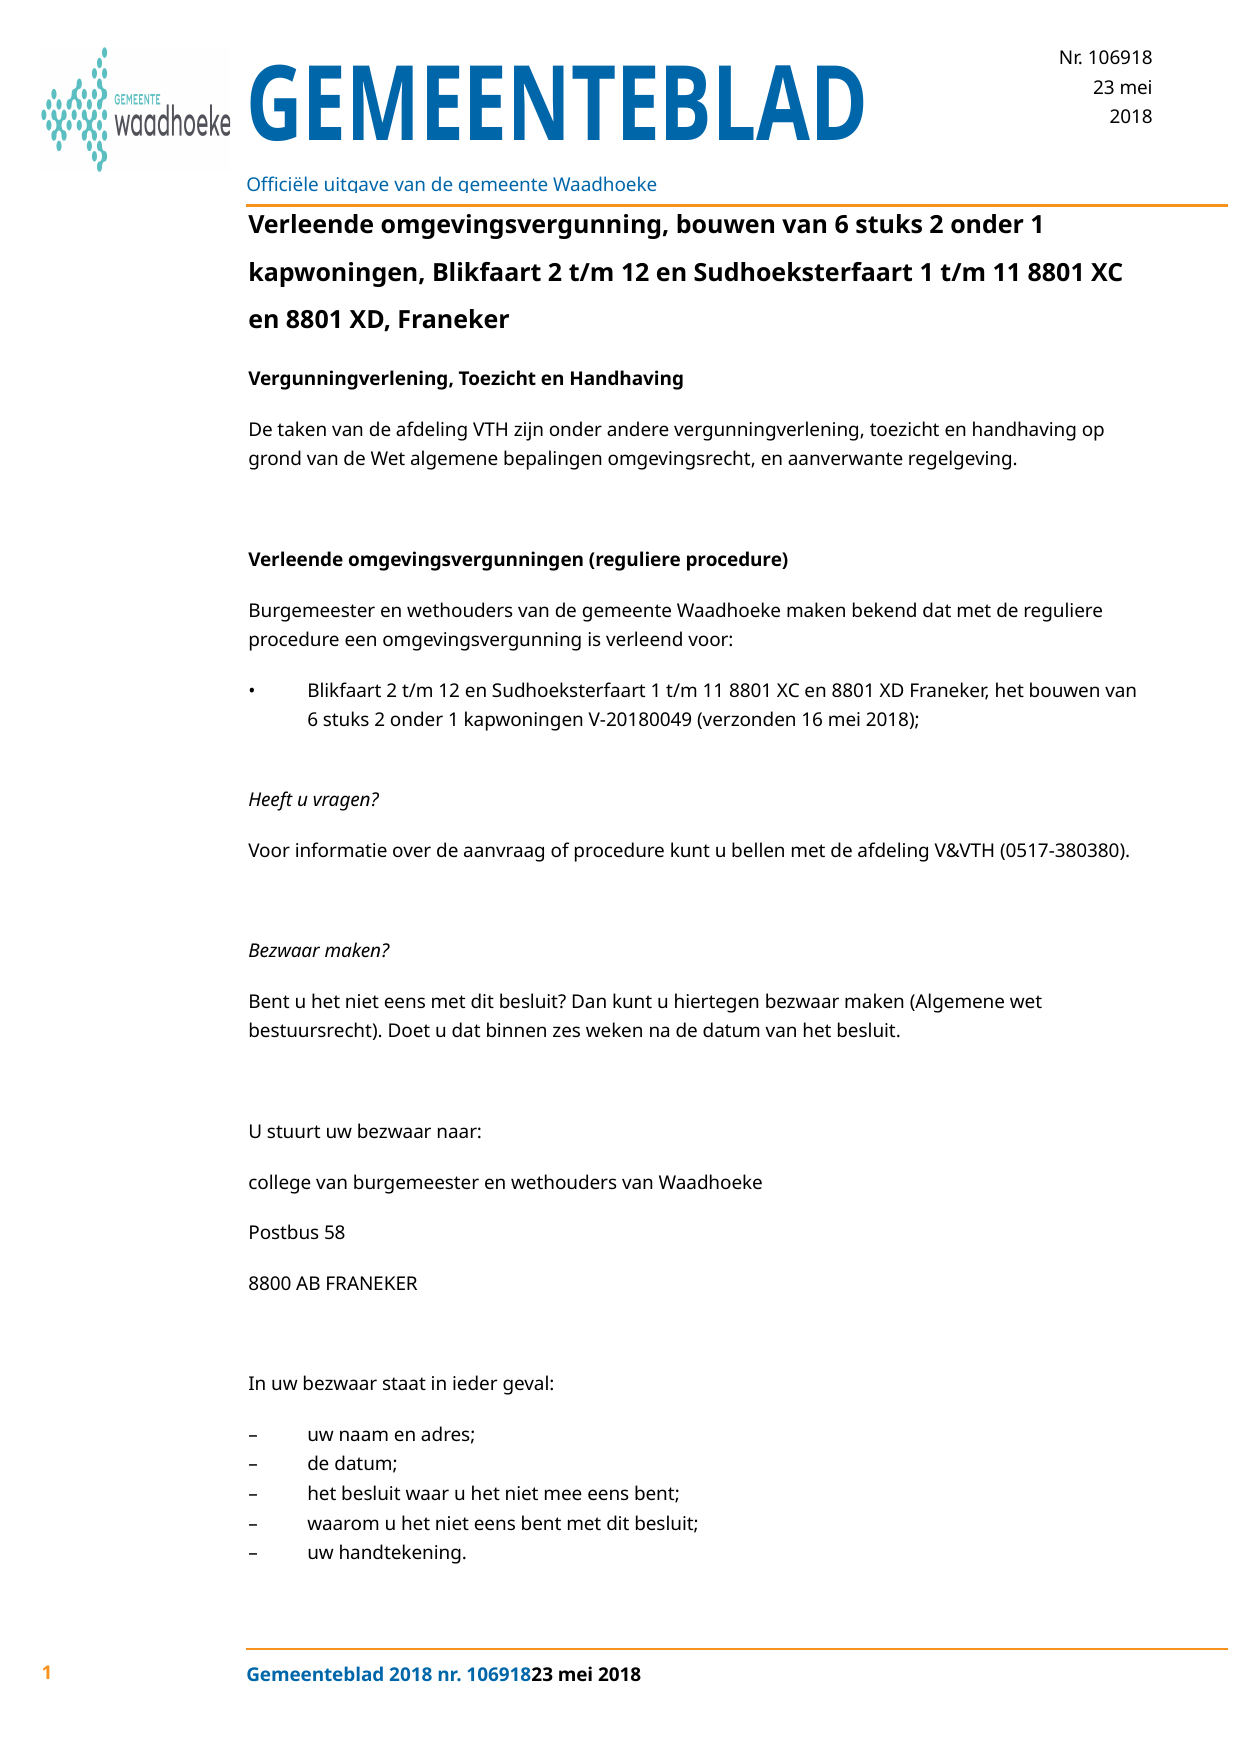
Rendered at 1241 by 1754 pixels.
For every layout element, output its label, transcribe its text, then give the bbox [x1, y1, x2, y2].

text De taken van de afdeling VTH zijn onder andere vergunningverlening, toezicht en handhaving op grond van de Wet algemene bepalingen omgevingsrecht, en aanverwante regelgeving. [248, 416, 1152, 471]
text Heeft u vragen? [248, 786, 1152, 812]
text Burgemeester en wethouders van de gemeente Waadhoeke maken bekend dat met de reguliere procedure een omgevingsvergunning is verleend voor: [248, 597, 1152, 652]
list het besluit waar u het niet mee eens bent; [248, 1480, 1152, 1506]
list waarom u het niet eens bent met dit besluit; [248, 1510, 1152, 1535]
text Bent u het niet eens met dit besluit? Dan kunt u hiertegen bezwaar maken (Algemene wet bestuursrecht). Doet u dat binnen zes weken na de datum van het besluit. [248, 988, 1152, 1043]
list uw naam en adres; [248, 1421, 1152, 1447]
picture [41, 47, 231, 172]
text Vergunningverlening, Toezicht en Handhaving [248, 366, 1152, 391]
text Verleende omgevingsvergunning, bouwen van 6 stuks 2 onder 1 kapwoningen, Blikfaart 2 t/m 12 en Sudhoeksterfaart 1 t/m 11 8801 XC en 8801 XD, Franeker [248, 207, 1152, 336]
text In uw bezwaar staat in ieder geval: [248, 1371, 1152, 1396]
list de datum; [248, 1451, 1152, 1476]
text Voor informatie over de aanvraag of procedure kunt u bellen met de afdeling V&VTH (0517-380380). [248, 837, 1152, 862]
list uw handtekening. [248, 1539, 1152, 1565]
text 8800 AB FRANEKER [248, 1270, 1152, 1295]
text Postbus 58 [248, 1219, 1152, 1245]
text Bezwaar maken? [248, 938, 1152, 963]
text Verleende omgevingsvergunningen (reguliere procedure) [248, 546, 1152, 572]
list Blikfaart 2 t/m 12 en Sudhoeksterfaart 1 t/m 11 8801 XC en 8801 XD Franeker, het bouwen van 6 stuks 2 onder 1 kapwoningen V-20180049 (verzonden 16 mei 2018); [248, 677, 1152, 732]
text U stuurt uw bezwaar naar: [248, 1118, 1152, 1144]
text college van burgemeester en wethouders van Waadhoeke [248, 1169, 1152, 1194]
